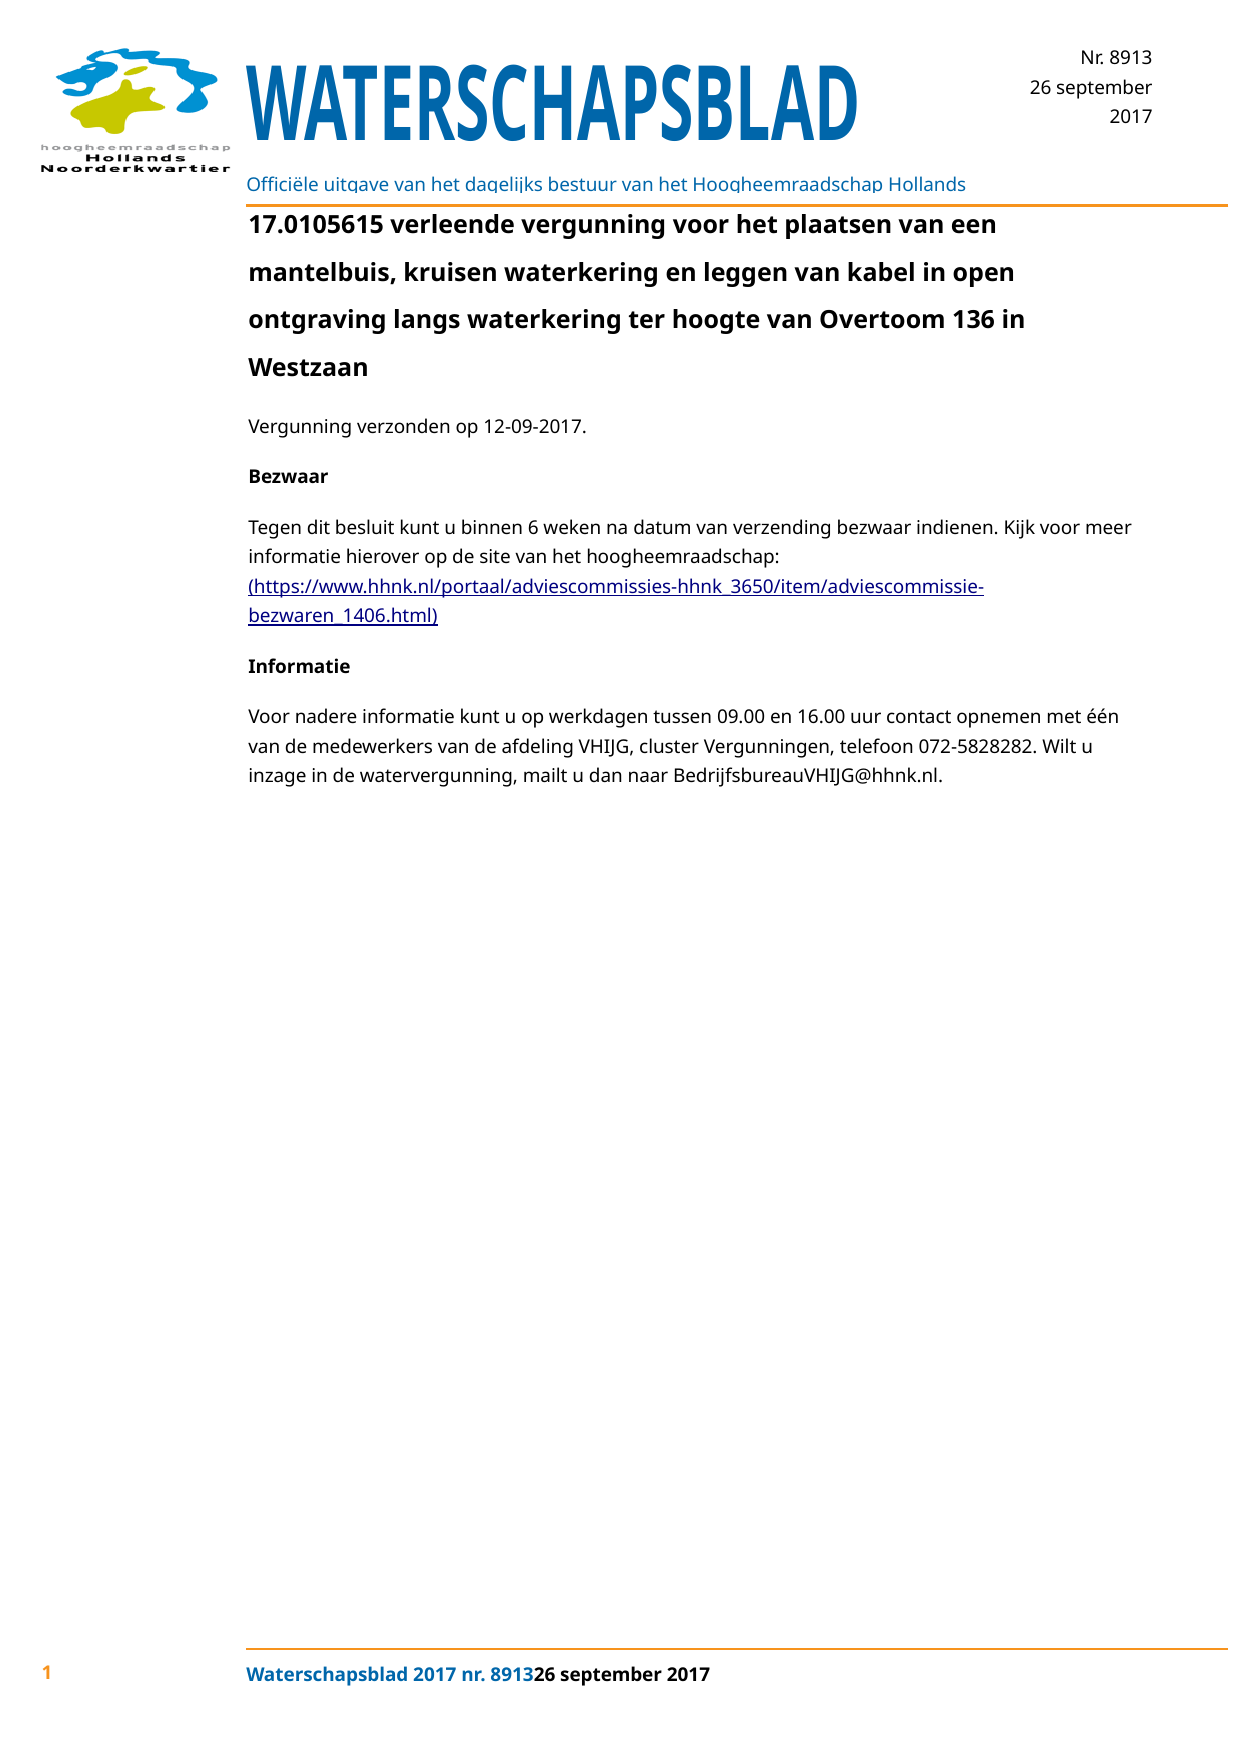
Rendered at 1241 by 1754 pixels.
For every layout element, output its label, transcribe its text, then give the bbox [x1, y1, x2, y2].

text Informatie [248, 653, 1152, 679]
text Voor nadere informatie kunt u op werkdagen tussen 09.00 en 16.00 uur contact opnemen met één van de medewerkers van de afdeling VHIJG, cluster Vergunningen, telefoon 072-5828282. Wilt u inzage in de watervergunning, mailt u dan naar BedrijfsbureauVHIJG@hhnk.nl. [248, 703, 1152, 788]
text Tegen dit besluit kunt u binnen 6 weken na datum van verzending bezwaar indienen. Kijk voor meer informatie hierover op de site van het hoogheemraadschap: (https://www.hhnk.nl/portaal/adviescommissies-hhnk_3650/item/adviescommissie-bezwaren_1406.html) [248, 514, 1152, 628]
text Bezwaar [248, 463, 1152, 489]
text 17.0105615 verleende vergunning voor het plaatsen van een mantelbuis, kruisen waterkering en leggen van kabel in open ontgraving langs waterkering ter hoogte van Overtoom 136 in Westzaan [248, 207, 1152, 384]
text Vergunning verzonden op 12-09-2017. [248, 413, 1152, 439]
picture [41, 47, 231, 172]
